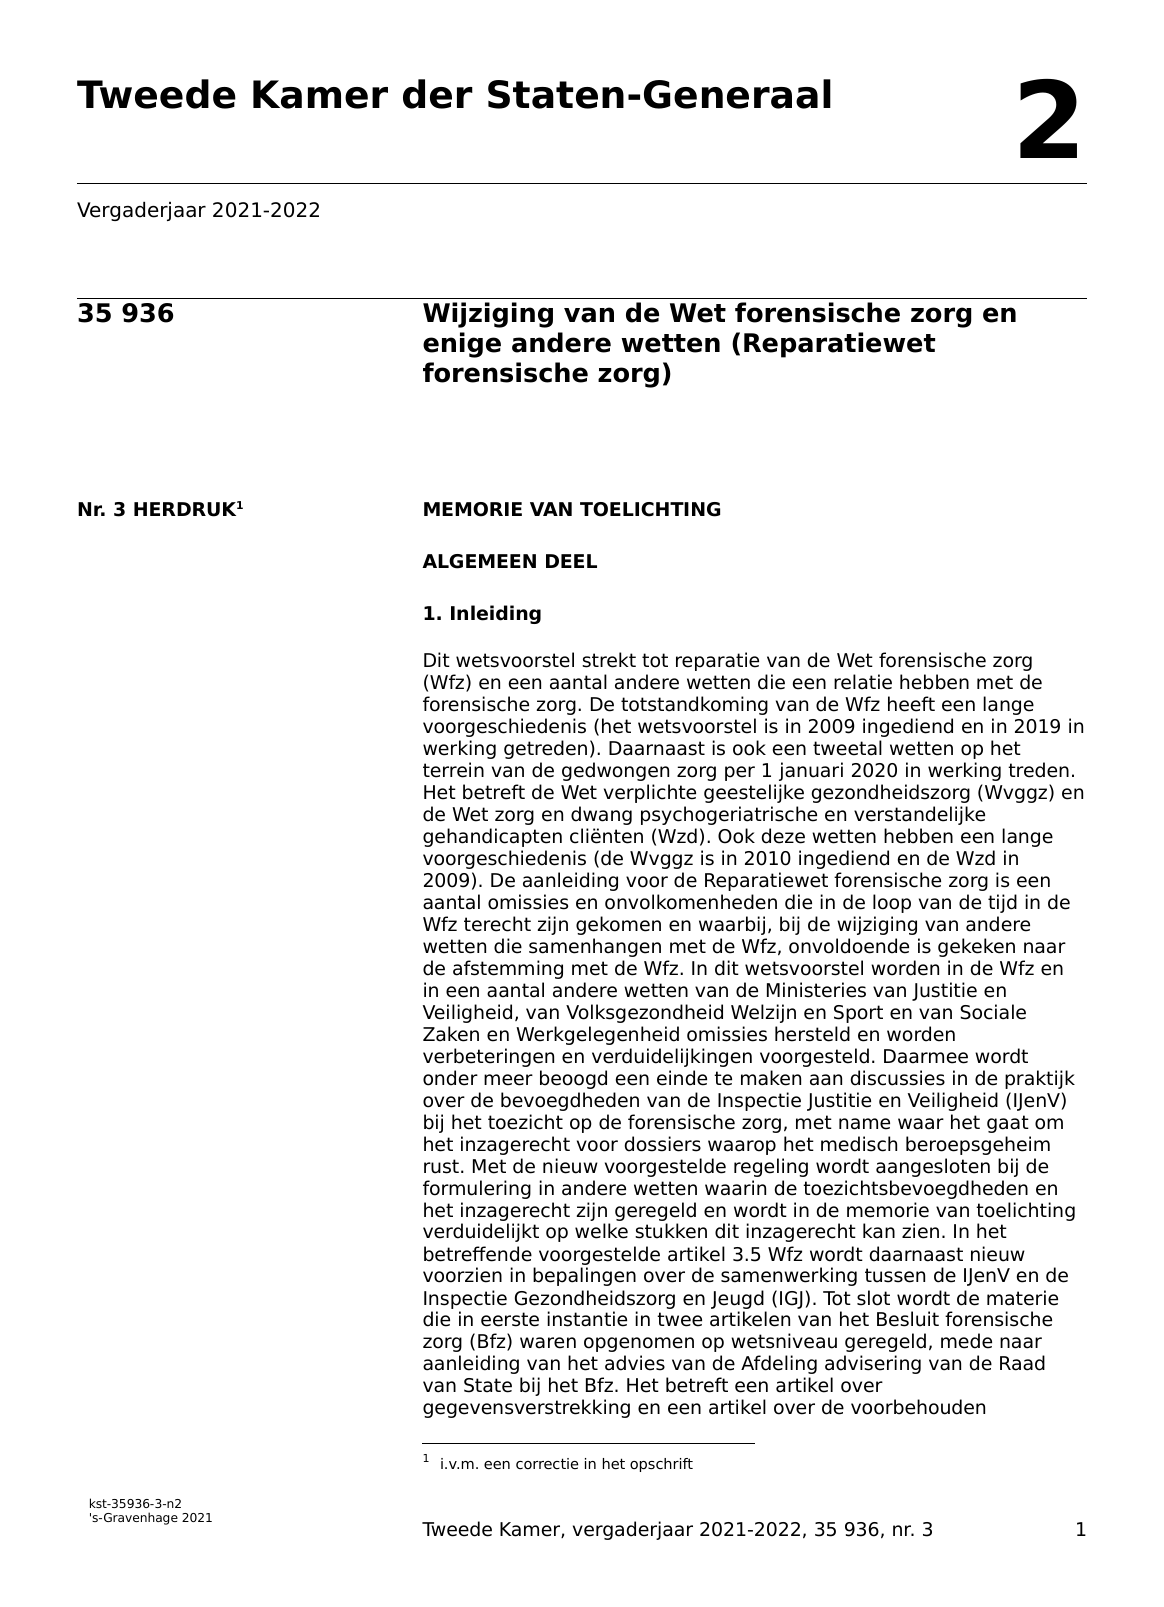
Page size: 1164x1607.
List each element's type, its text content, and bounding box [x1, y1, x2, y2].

table_cell Vergaderjaar 2021-2022 [77, 184, 1087, 298]
table_header Tweede Kamer der Staten-Generaal [77, 59, 886, 183]
subtitle 35 936 Wijziging van de Wet forensische zorg en enige andere wetten (Reparatiewet forensische zorg) [77, 299, 1087, 388]
text i.v.m. een correctie in het opschrift [422, 1452, 1087, 1474]
subtitle 1. Inleiding [422, 603, 1087, 625]
subtitle Nr. 3 HERDRUK MEMORIE VAN TOELICHTING [77, 499, 1087, 521]
text Dit wetsvoorstel strekt tot reparatie van de Wet forensische zorg (Wfz) en een aantal andere wetten die een relatie hebben met de forensische zorg. De totstandkoming van de Wfz heeft een lange voorgeschiedenis (het wetsvoorstel is in 2009 ingediend en in 2019 in werking getreden). Daarnaast is ook een tweetal wetten op het terrein van de gedwongen zorg per 1 januari 2020 in werking treden. Het betreft de Wet verplichte geestelijke gezondheidszorg (Wvggz) en de Wet zorg en dwang psychogeriatrische en verstandelijke gehandicapten cliënten (Wzd). Ook deze wetten hebben een lange voorgeschiedenis (de Wvggz is in 2010 ingediend en de Wzd in 2009). De aanleiding voor de Reparatiewet forensische zorg is een aantal omissies en onvolkomenheden die in de loop van de tijd in de Wfz terecht zijn gekomen en waarbij, bij de wijziging van andere wetten die samenhangen met de Wfz, onvoldoende is gekeken naar de afstemming met de Wfz. In dit wetsvoorstel worden in de Wfz en in een aantal andere wetten van de Ministeries van Justitie en Veiligheid, van Volksgezondheid Welzijn en Sport en van Sociale Zaken en Werkgelegenheid omissies hersteld en worden verbeteringen en verduidelijkingen voorgesteld. Daarmee wordt onder meer beoogd een einde te maken aan discussies in de praktijk over de bevoegdheden van de Inspectie Justitie en Veiligheid (IJenV) bij het toezicht op de forensische zorg, met name waar het gaat om het inzagerecht voor dossiers waarop het medisch beroepsgeheim rust. Met de nieuw voorgestelde regeling wordt aangesloten bij de formulering in andere wetten waarin de toezichtsbevoegdheden en het inzagerecht zijn geregeld en wordt in de memorie van toelichting verduidelijkt op welke stukken dit inzagerecht kan zien. In het betreffende voorgestelde artikel 3.5 Wfz wordt daarnaast nieuw voorzien in bepalingen over de samenwerking tussen de IJenV en de Inspectie Gezondheidszorg en Jeugd (IGJ). Tot slot wordt de materie die in eerste instantie in twee artikelen van het Besluit forensische zorg (Bfz) waren opgenomen op wetsniveau geregeld, mede naar aanleiding van het advies van de Afdeling advisering van de Raad van State bij het Bfz. Het betreft een artikel over gegevensverstrekking en een artikel over de voorbehouden [422, 650, 1087, 1419]
table_header 2 [886, 59, 1087, 183]
text kst-35936-3-n2 [88, 1497, 323, 1511]
text 's-Gravenhage 2021 [88, 1511, 323, 1525]
subtitle ALGEMEEN DEEL [422, 551, 1087, 573]
